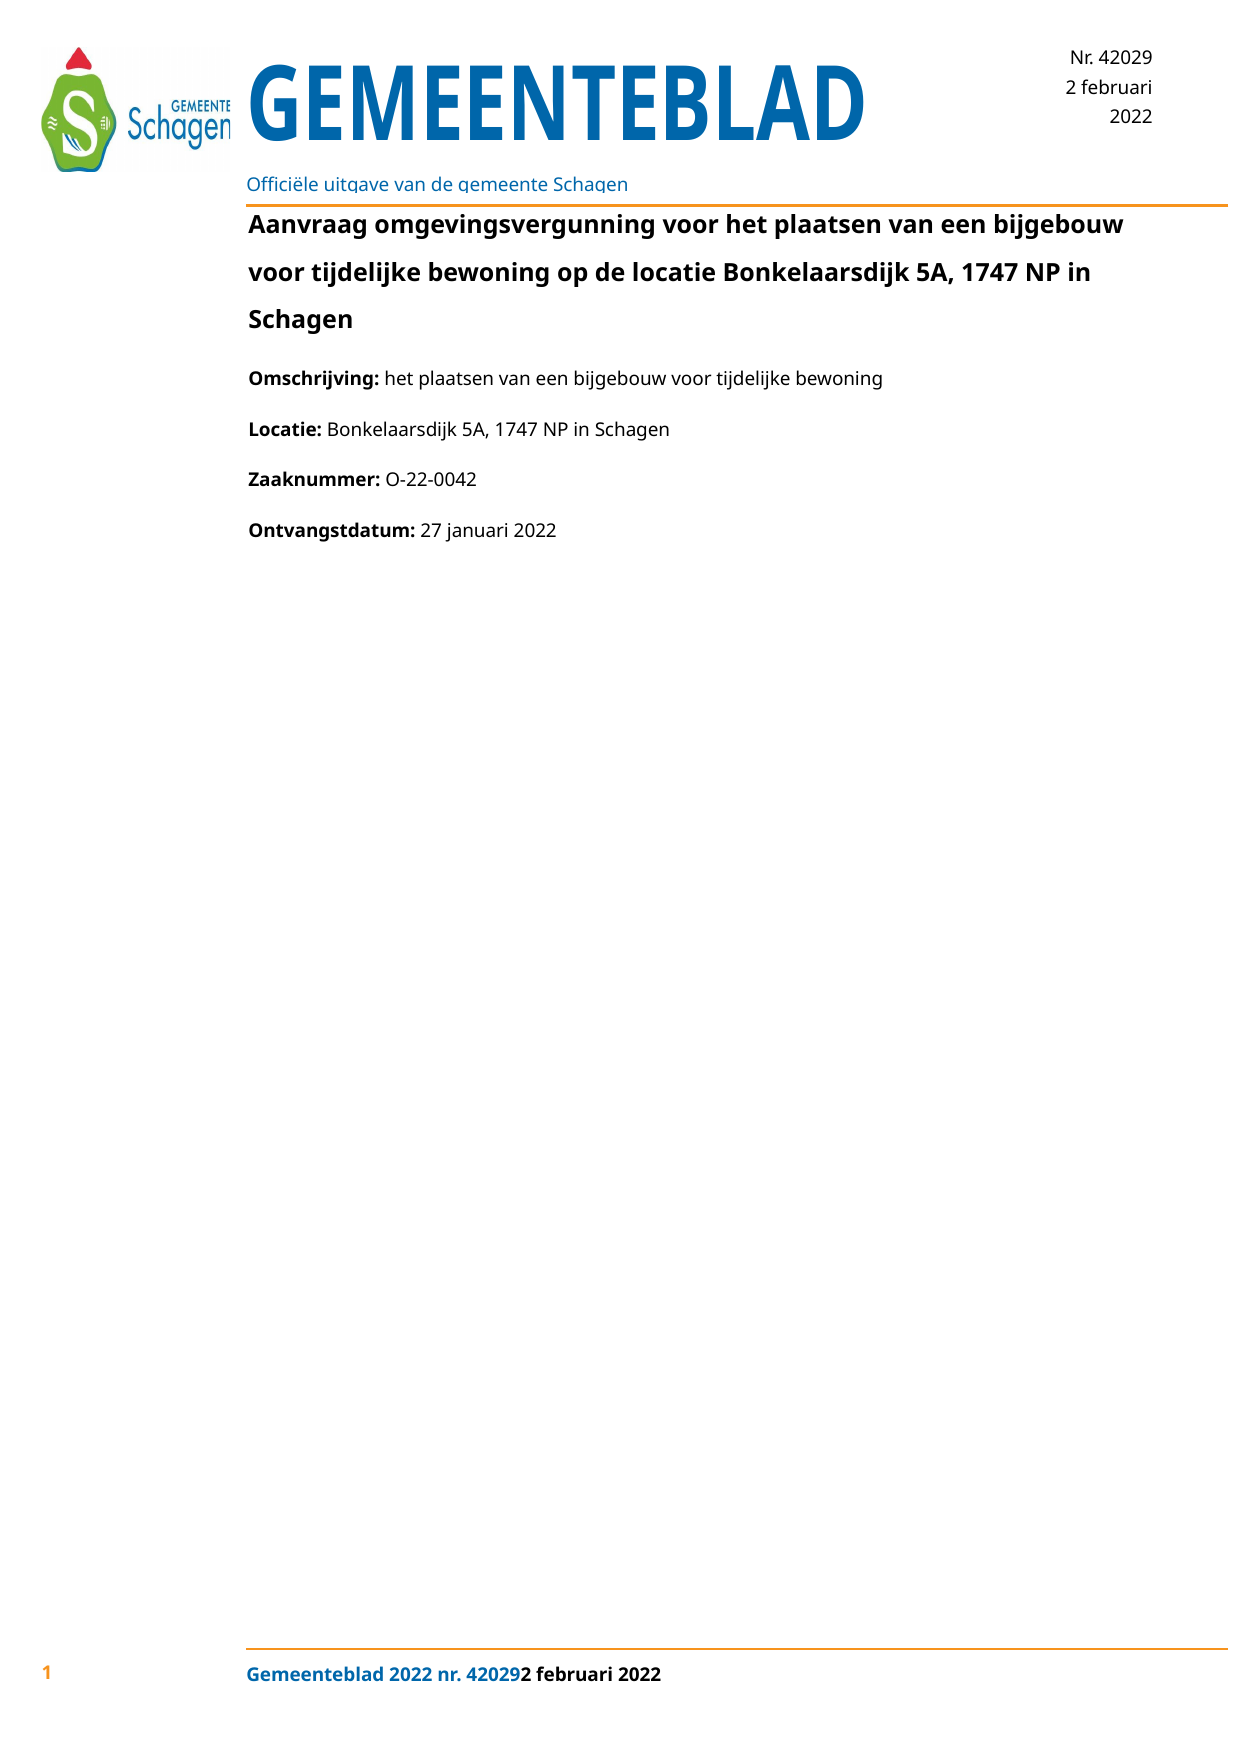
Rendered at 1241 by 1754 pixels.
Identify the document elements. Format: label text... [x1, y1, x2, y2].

picture [41, 47, 231, 172]
text Zaaknummer: O-22-0042 [248, 466, 1152, 492]
text Locatie: Bonkelaarsdijk 5A, 1747 NP in Schagen [248, 416, 1152, 442]
text Ontvangstdatum: 27 januari 2022 [248, 517, 1152, 542]
text Omschrijving: het plaatsen van een bijgebouw voor tijdelijke bewoning [248, 366, 1152, 391]
text Aanvraag omgevingsvergunning voor het plaatsen van een bijgebouw voor tijdelijke bewoning op de locatie Bonkelaarsdijk 5A, 1747 NP in Schagen [248, 207, 1152, 336]
